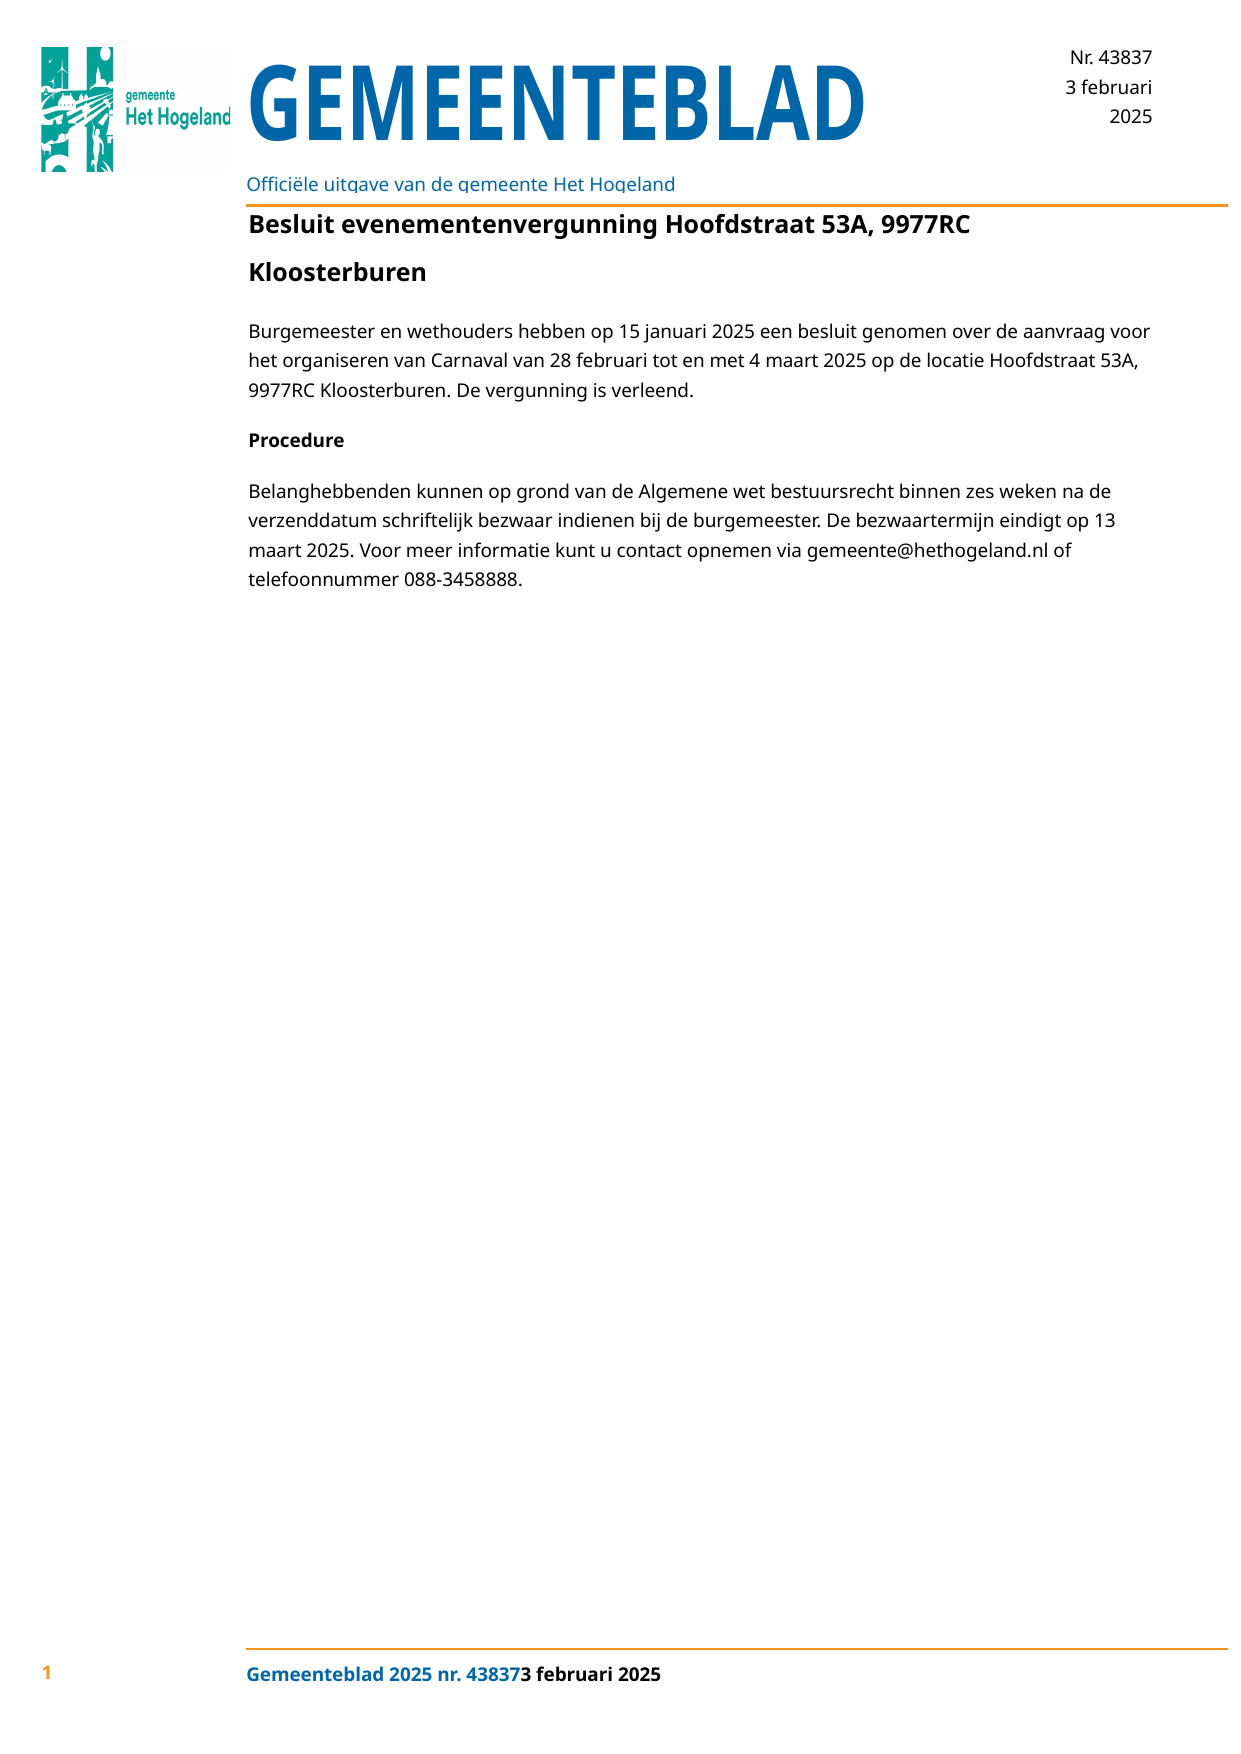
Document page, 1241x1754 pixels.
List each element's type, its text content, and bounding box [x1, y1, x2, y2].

text Belanghebbenden kunnen op grond van de Algemene wet bestuursrecht binnen zes weken na de verzenddatum schriftelijk bezwaar indienen bij de burgemeester. De bezwaartermijn eindigt op 13 maart 2025. Voor meer informatie kunt u contact opnemen via gemeente@hethogeland.nl of telefoonnummer 088-3458888. [248, 478, 1152, 592]
picture [41, 47, 231, 172]
text Besluit evenementenvergunning Hoofdstraat 53A, 9977RC Kloosterburen [248, 207, 1152, 288]
text Procedure [248, 427, 1152, 453]
text Burgemeester en wethouders hebben op 15 januari 2025 een besluit genomen over de aanvraag voor het organiseren van Carnaval van 28 februari tot en met 4 maart 2025 op de locatie Hoofdstraat 53A, 9977RC Kloosterburen. De vergunning is verleend. [248, 318, 1152, 403]
